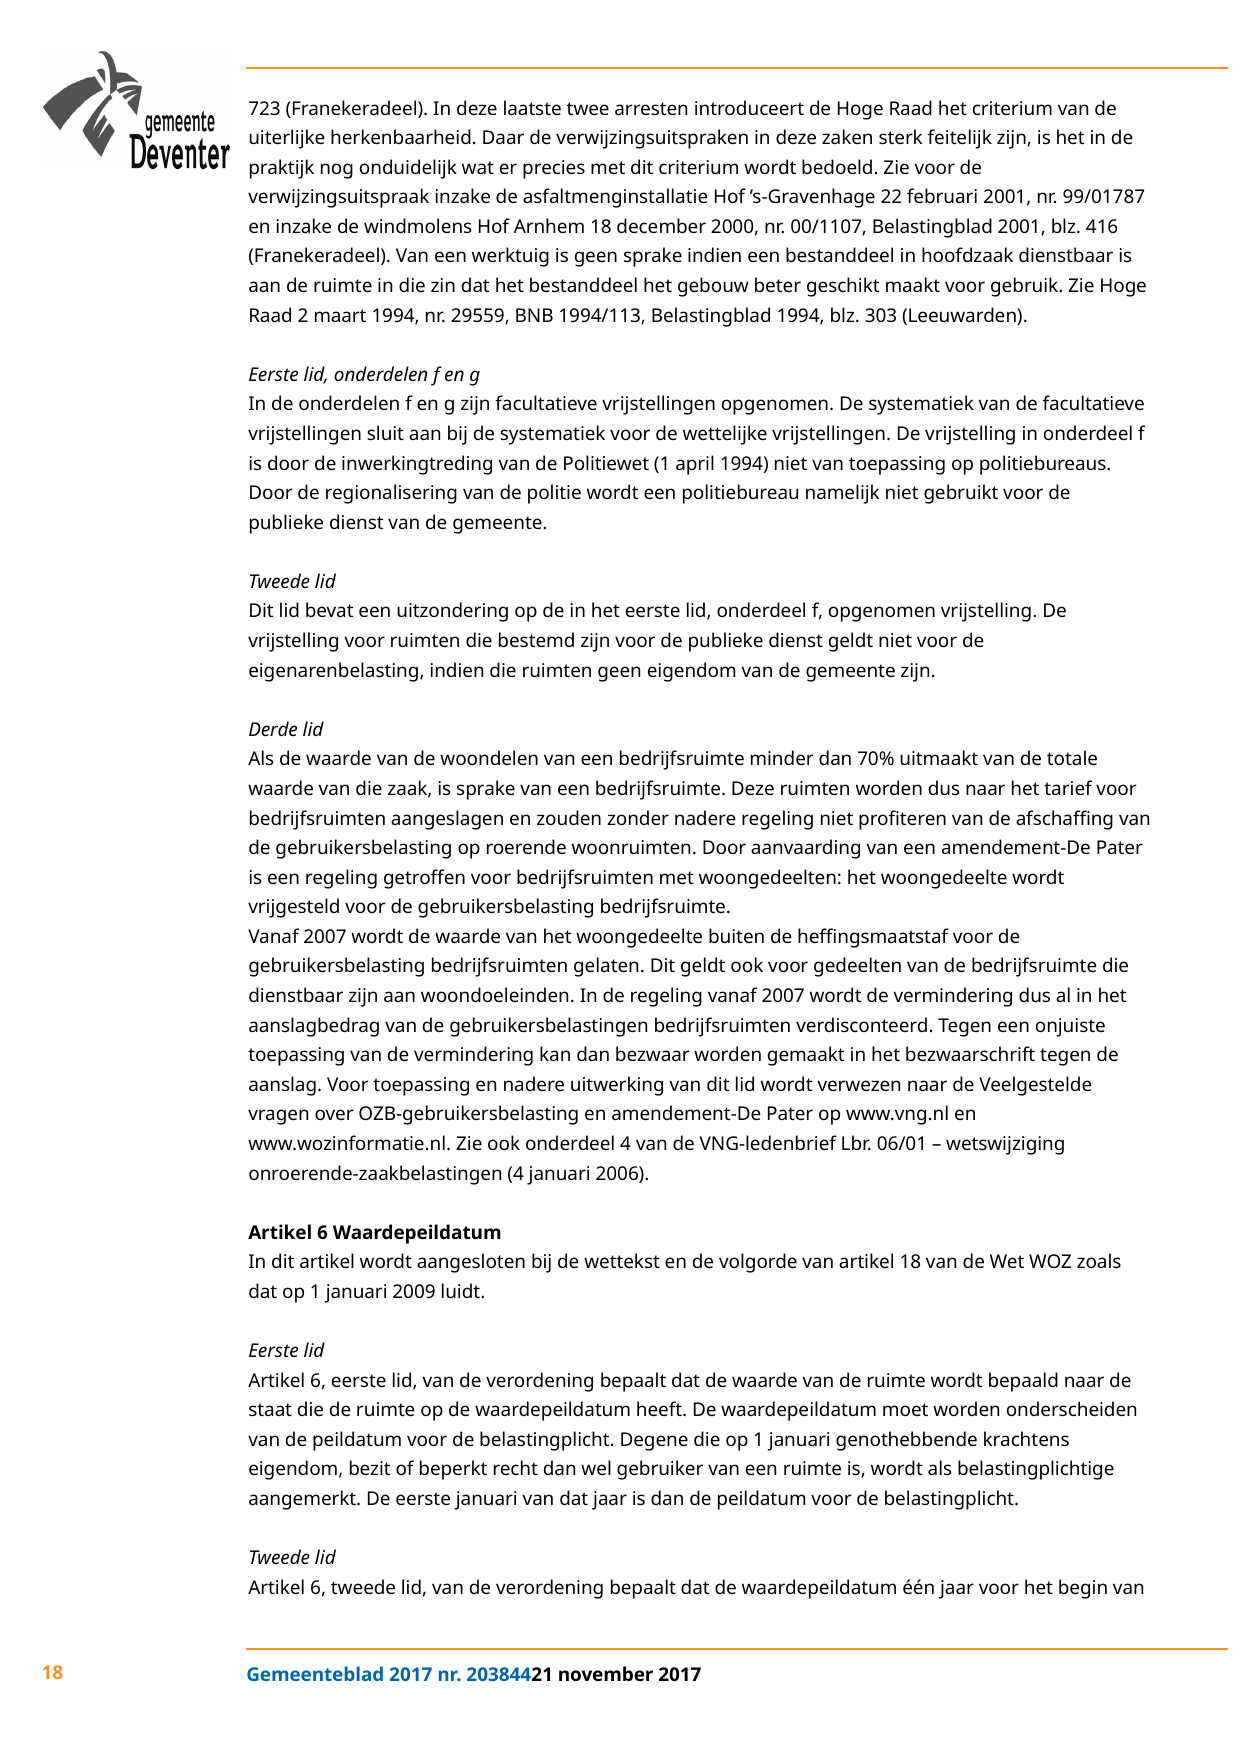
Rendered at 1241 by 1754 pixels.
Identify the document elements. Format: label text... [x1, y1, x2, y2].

picture [41, 47, 231, 172]
text Vanaf 2007 wordt de waarde van het woongedeelte buiten de heffingsmaatstaf voor de gebruikersbelasting bedrijfsruimten gelaten. Dit geldt ook voor gedeelten van de bedrijfsruimte die dienstbaar zijn aan woondoeleinden. In de regeling vanaf 2007 wordt de vermindering dus al in het aanslagbedrag van de gebruikersbelastingen bedrijfsruimten verdisconteerd. Tegen een onjuiste toepassing van de vermindering kan dan bezwaar worden gemaakt in het bezwaarschrift tegen de aanslag. Voor toepassing en nadere uitwerking van dit lid wordt verwezen naar de Veelgestelde vragen over OZB-gebruikersbelasting en amendement-De Pater op www.vng.nl en www.wozinformatie.nl. Zie ook onderdeel 4 van de VNG-ledenbrief Lbr. 06/01 – wetswijziging onroerende-zaakbelastingen (4 januari 2006). [248, 923, 1152, 1186]
text Tweede lid [248, 1544, 1152, 1570]
text Als de waarde van de woondelen van een bedrijfsruimte minder dan 70% uitmaakt van de totale waarde van die zaak, is sprake van een bedrijfsruimte. Deze ruimten worden dus naar het tarief voor bedrijfsruimten aangeslagen en zouden zonder nadere regeling niet profiteren van de afschaffing van de gebruikersbelasting op roerende woonruimten. Door aanvaarding van een amendement-De Pater is een regeling getroffen voor bedrijfsruimten met woongedeelten: het woongedeelte wordt vrijgesteld voor de gebruikersbelasting bedrijfsruimte. [248, 746, 1152, 919]
text 723 (Franekeradeel). In deze laatste twee arresten introduceert de Hoge Raad het criterium van de uiterlijke herkenbaarheid. Daar de verwijzingsuitspraken in deze zaken sterk feitelijk zijn, is het in de praktijk nog onduidelijk wat er precies met dit criterium wordt bedoeld. Zie voor de verwijzingsuitspraak inzake de asfaltmenginstallatie Hof ’s-Gravenhage 22 februari 2001, nr. 99/01787 en inzake de windmolens Hof Arnhem 18 december 2000, nr. 00/1107, Belastingblad 2001, blz. 416 (Franekeradeel). Van een werktuig is geen sprake indien een bestanddeel in hoofdzaak dienstbaar is aan de ruimte in die zin dat het bestanddeel het gebouw beter geschikt maakt voor gebruik. Zie Hoge Raad 2 maart 1994, nr. 29559, BNB 1994/113, Belastingblad 1994, blz. 303 (Leeuwarden). [248, 95, 1152, 328]
text Eerste lid [248, 1337, 1152, 1363]
text Dit lid bevat een uitzondering op de in het eerste lid, onderdeel f, opgenomen vrijstelling. De vrijstelling voor ruimten die bestemd zijn voor de publieke dienst geldt niet voor de eigenarenbelasting, indien die ruimten geen eigendom van de gemeente zijn. [248, 598, 1152, 683]
text In de onderdelen f en g zijn facultatieve vrijstellingen opgenomen. De systematiek van de facultatieve vrijstellingen sluit aan bij de systematiek voor de wettelijke vrijstellingen. De vrijstelling in onderdeel f is door de inwerkingtreding van de Politiewet (1 april 1994) niet van toepassing op politiebureaus. Door de regionalisering van de politie wordt een politiebureau namelijk niet gebruikt voor de publieke dienst van de gemeente. [248, 391, 1152, 535]
text Tweede lid [248, 568, 1152, 594]
text Artikel 6 Waardepeildatum [248, 1219, 1152, 1245]
text Eerste lid, onderdelen f en g [248, 361, 1152, 387]
text Derde lid [248, 716, 1152, 742]
text Artikel 6, tweede lid, van de verordening bepaalt dat de waardepeildatum één jaar voor het begin van [248, 1574, 1152, 1600]
text In dit artikel wordt aangesloten bij de wettekst en de volgorde van artikel 18 van de Wet WOZ zoals dat op 1 januari 2009 luidt. [248, 1248, 1152, 1304]
text Artikel 6, eerste lid, van de verordening bepaalt dat de waarde van de ruimte wordt bepaald naar de staat die de ruimte op de waardepeildatum heeft. De waardepeildatum moet worden onderscheiden van de peildatum voor de belastingplicht. Degene die op 1 januari genothebbende krachtens eigendom, bezit of beperkt recht dan wel gebruiker van een ruimte is, wordt als belastingplichtige aangemerkt. De eerste januari van dat jaar is dan de peildatum voor de belastingplicht. [248, 1367, 1152, 1511]
